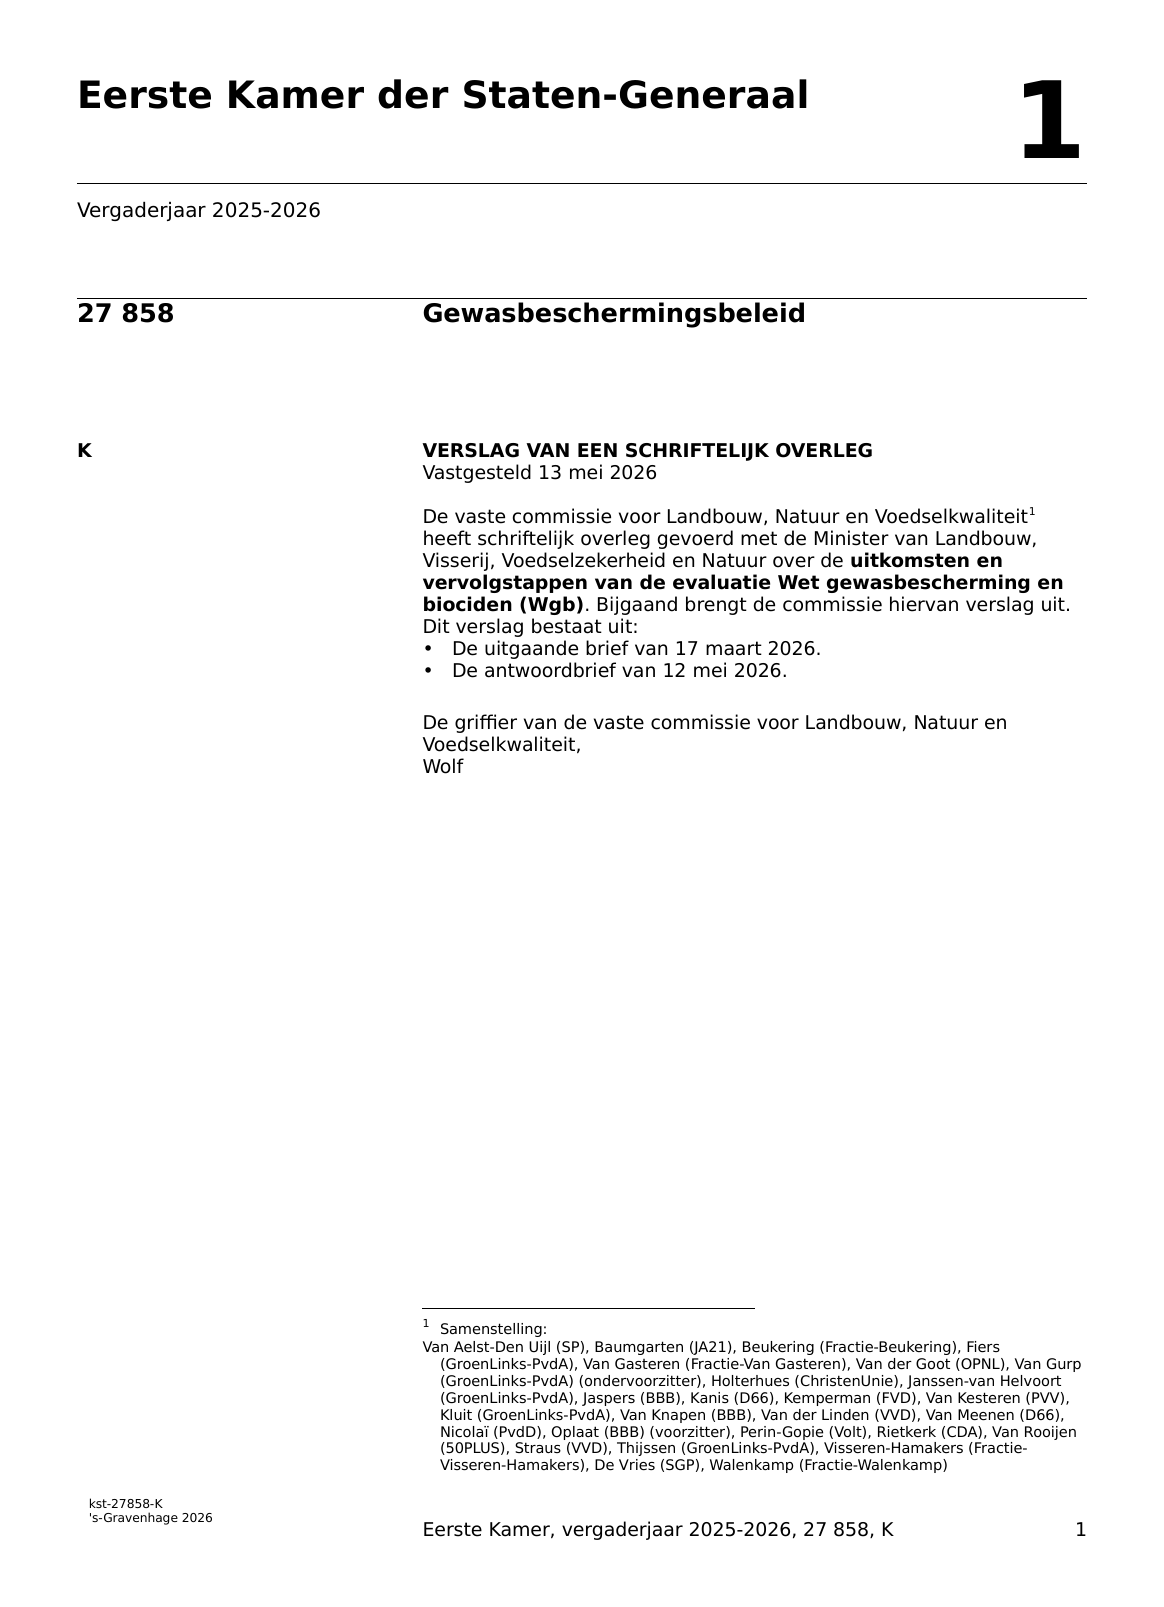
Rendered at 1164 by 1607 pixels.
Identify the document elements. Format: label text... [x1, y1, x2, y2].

text Samenstelling: [422, 1317, 1087, 1339]
table_header Eerste Kamer der Staten-Generaal [77, 59, 886, 183]
text De griffier van de vaste commissie voor Landbouw, Natuur en Voedselkwaliteit, Wolf [422, 712, 1087, 778]
subtitle K VERSLAG VAN EEN SCHRIFTELIJK OVERLEG [77, 440, 1087, 462]
text • De antwoordbrief van 12 mei 2026. [422, 660, 1087, 682]
text Vastgesteld 13 mei 2026 [422, 462, 1087, 484]
subtitle 27 858 Gewasbeschermingsbeleid [77, 299, 1087, 329]
table_header 1 [886, 59, 1087, 183]
text Van Aelst-Den Uijl (SP), Baumgarten (JA21), Beukering (Fractie-Beukering), Fiers (GroenLinks-PvdA), Van Gasteren (Fractie-Van Gasteren), Van der Goot (OPNL), Van Gurp (GroenLinks-PvdA) (ondervoorzitter), Holterhues (ChristenUnie), Janssen-van Helvoort (GroenLinks-PvdA), Jaspers (BBB), Kanis (D66), Kemperman (FVD), Van Kesteren (PVV), Kluit (GroenLinks-PvdA), Van Knapen (BBB), Van der Linden (VVD), Van Meenen (D66), Nicolaï (PvdD), Oplaat (BBB) (voorzitter), Perin-Gopie (Volt), Rietkerk (CDA), Van Rooijen (50PLUS), Straus (VVD), Thijssen (GroenLinks-PvdA), Visseren-Hamakers (Fractie-Visseren-Hamakers), De Vries (SGP), Walenkamp (Fractie-Walenkamp) [422, 1339, 1087, 1474]
text 's-Gravenhage 2026 [88, 1511, 323, 1525]
text De vaste commissie voor Landbouw, Natuur en Voedselkwaliteit heeft schriftelijk overleg gevoerd met de Minister van Landbouw, Visserij, Voedselzekerheid en Natuur over de uitkomsten en vervolgstappen van de evaluatie Wet gewasbescherming en biociden (Wgb). Bijgaand brengt de commissie hiervan verslag uit. Dit verslag bestaat uit: [422, 506, 1087, 638]
text • De uitgaande brief van 17 maart 2026. [422, 638, 1087, 660]
text kst-27858-K [88, 1497, 323, 1511]
table_cell Vergaderjaar 2025-2026 [77, 184, 1087, 298]
